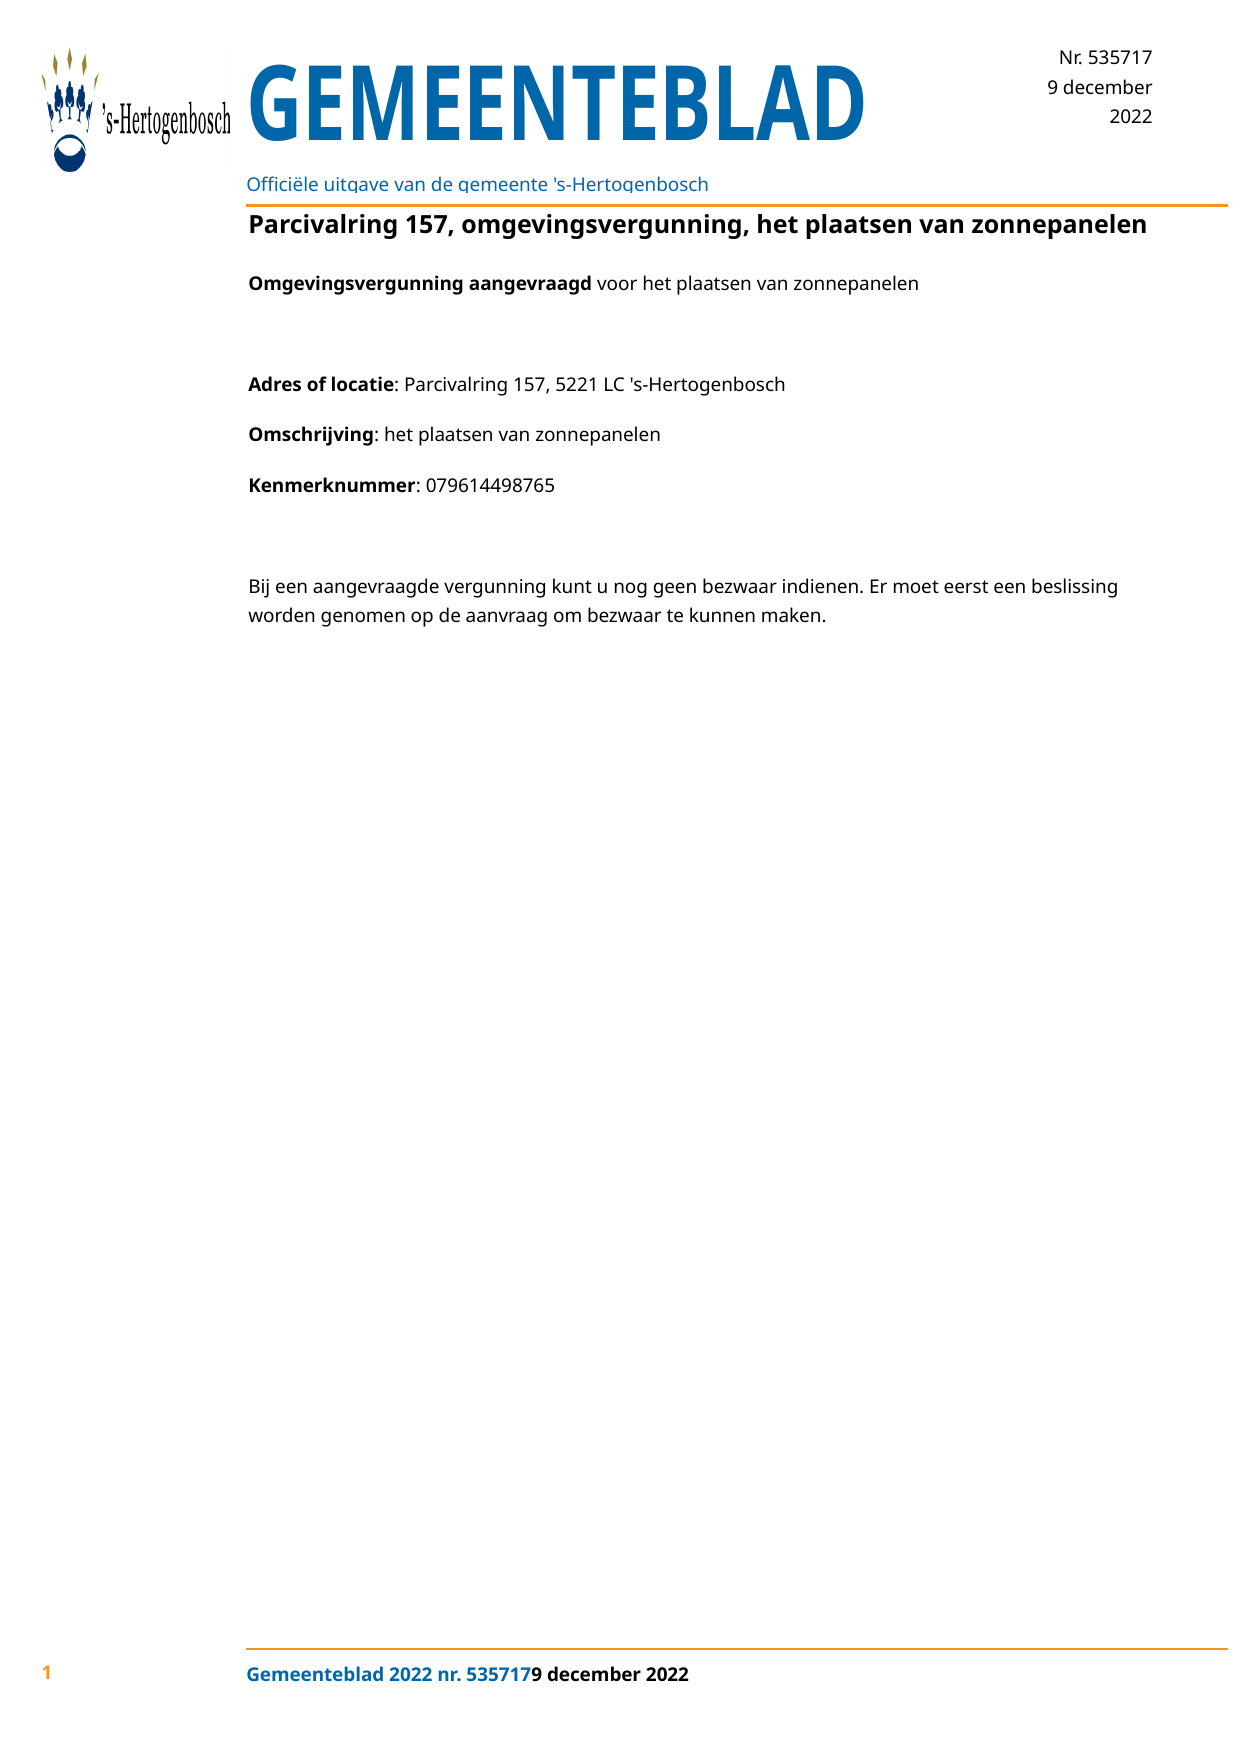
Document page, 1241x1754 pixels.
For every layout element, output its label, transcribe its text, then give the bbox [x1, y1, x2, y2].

text Kenmerknummer: 079614498765 [248, 472, 1152, 498]
text Omschrijving: het plaatsen van zonnepanelen [248, 422, 1152, 447]
text Parcivalring 157, omgevingsvergunning, het plaatsen van zonnepanelen [248, 207, 1152, 241]
text Omgevingsvergunning aangevraagd voor het plaatsen van zonnepanelen [248, 270, 1152, 296]
picture [41, 47, 231, 172]
text Bij een aangevraagde vergunning kunt u nog geen bezwaar indienen. Er moet eerst een beslissing worden genomen op de aanvraag om bezwaar te kunnen maken. [248, 573, 1152, 628]
text Adres of locatie: Parcivalring 157, 5221 LC 's-Hertogenbosch [248, 371, 1152, 397]
